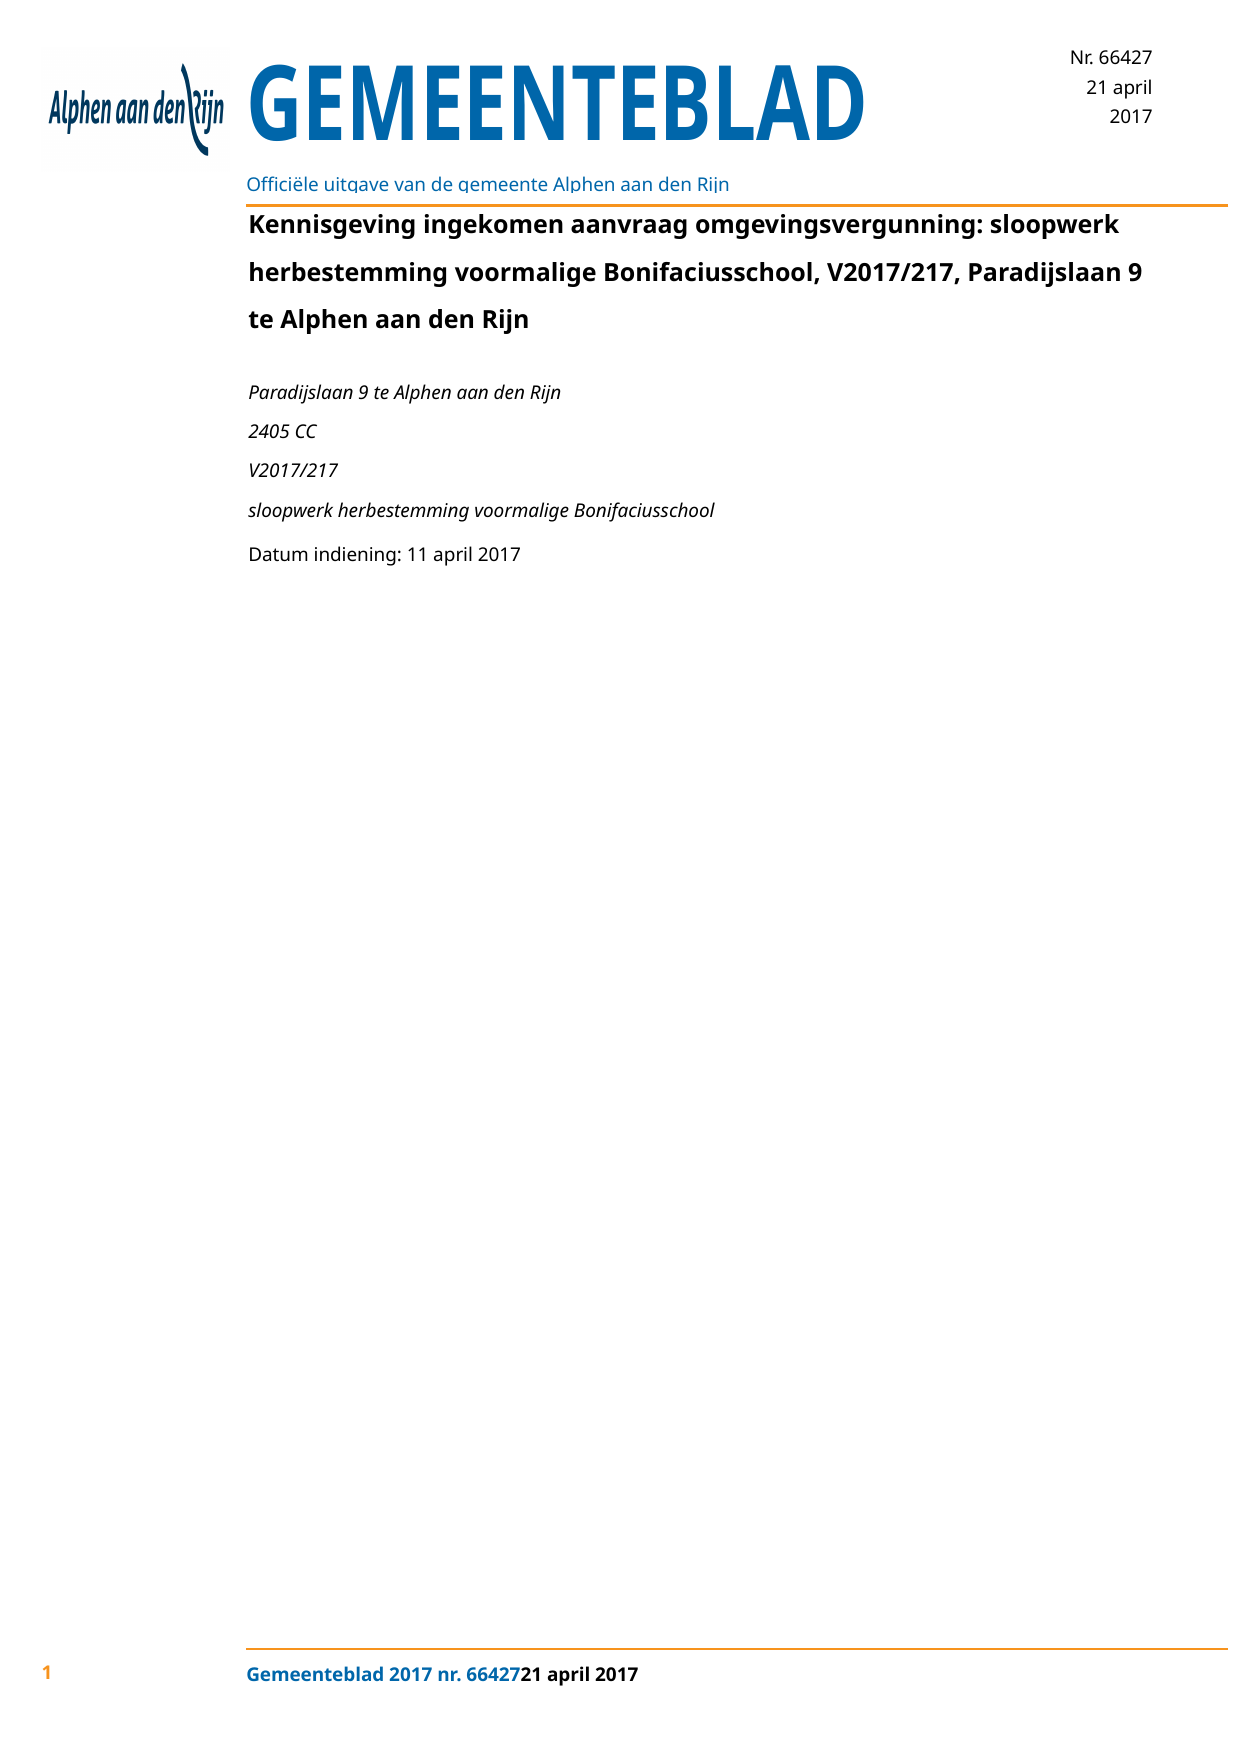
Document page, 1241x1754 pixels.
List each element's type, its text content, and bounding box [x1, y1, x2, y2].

text Paradijslaan 9 te Alphen aan den Rijn [248, 379, 1152, 405]
text 2405 CC [248, 418, 1152, 444]
picture [41, 47, 231, 172]
text V2017/217 [248, 458, 1152, 483]
text sloopwerk herbestemming voormalige Bonifaciusschool [248, 497, 1152, 523]
text Kennisgeving ingekomen aanvraag omgevingsvergunning: sloopwerk herbestemming voormalige Bonifaciusschool, V2017/217, Paradijslaan 9 te Alphen aan den Rijn [248, 207, 1152, 336]
text Datum indiening: 11 april 2017 [248, 541, 1152, 567]
